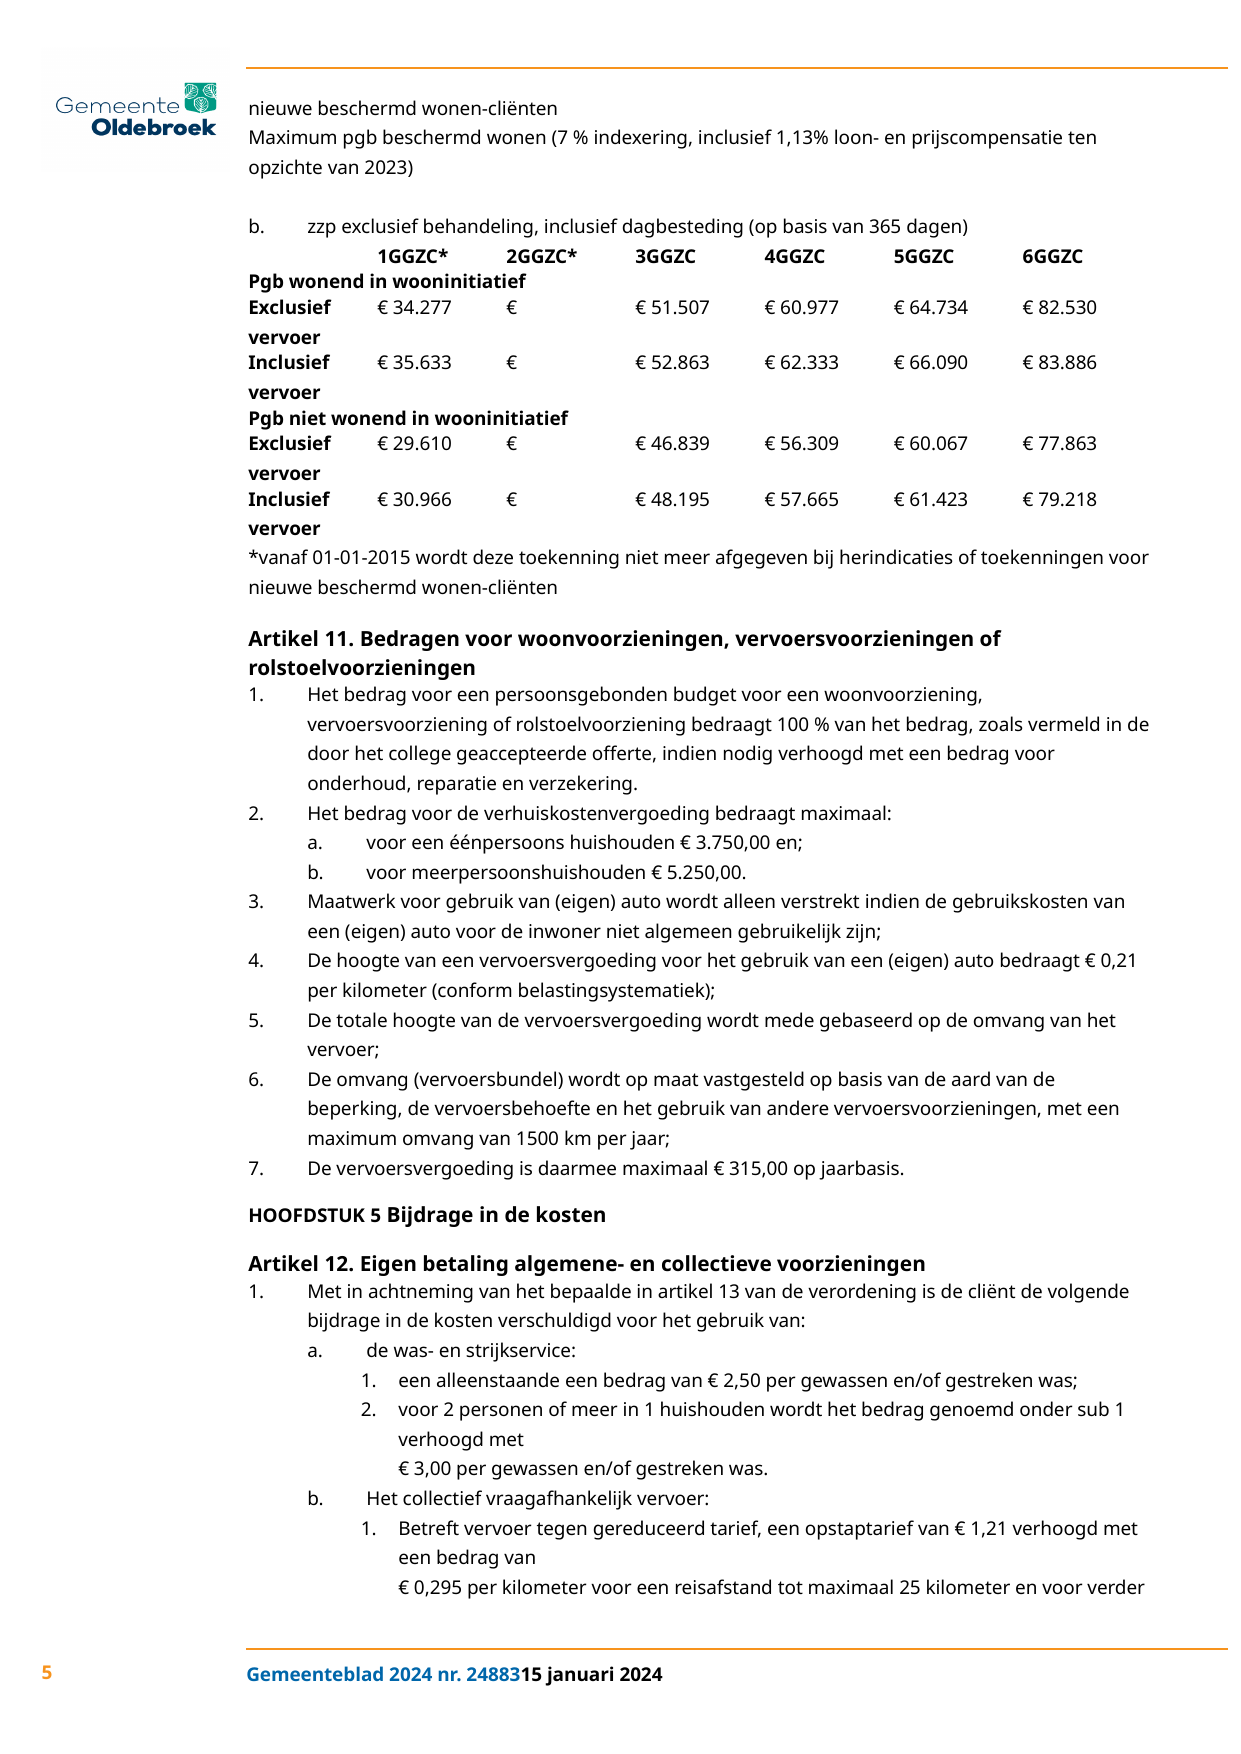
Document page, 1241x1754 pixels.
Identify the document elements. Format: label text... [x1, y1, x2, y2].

table_cell € 79.218 [1023, 486, 1152, 541]
table_header [248, 243, 377, 268]
list zzp exclusief behandeling, inclusief dagbesteding (op basis van 365 dagen) [248, 213, 1152, 239]
table_cell € [506, 486, 635, 541]
text Artikel 12. Eigen betaling algemene- en collectieve voorzieningen [248, 1249, 1152, 1278]
table_cell € 77.863 [1023, 431, 1152, 486]
table_cell € 60.977 [764, 294, 893, 349]
list Met in achtneming van het bepaalde in artikel 13 van de verordening is de cliënt de volgende bijdrage in de kosten verschuldigd voor het gebruik van: [248, 1278, 1152, 1333]
table_header 6GGZC [1023, 243, 1152, 268]
text *vanaf 01-01-2015 wordt deze toekenning niet meer afgegeven bij herindicaties of toekenningen voor nieuwe beschermd wonen-cliënten [248, 544, 1152, 600]
list De omvang (vervoersbundel) wordt op maat vastgesteld op basis van de aard van de beperking, de vervoersbehoefte en het gebruik van andere vervoersvoorzieningen, met een maximum omvang van 1500 km per jaar; [248, 1066, 1152, 1151]
table_cell € 34.277 [377, 294, 506, 349]
table_cell Pgb wonend in wooninitiatief [248, 269, 1152, 294]
table_header 1GGZC* [377, 243, 506, 268]
table_cell € 64.734 [894, 294, 1022, 349]
table_cell € 46.839 [635, 431, 764, 486]
list de was- en strijkservice: [307, 1337, 1152, 1363]
table_cell € 52.863 [635, 350, 764, 405]
table_cell Exclusief vervoer [248, 294, 377, 349]
table_cell € 83.886 [1023, 350, 1152, 405]
table_header 5GGZC [894, 243, 1022, 268]
list Het bedrag voor de verhuiskostenvergoeding bedraagt maximaal: [248, 800, 1152, 825]
list Betreft vervoer tegen gereduceerd tarief, een opstaptarief van € 1,21 verhoogd met een bedrag van [361, 1515, 1152, 1570]
table_cell € [506, 294, 635, 349]
list De totale hoogte van de vervoersvergoeding wordt mede gebaseerd op de omvang van het vervoer; [248, 1007, 1152, 1062]
table_cell € 66.090 [894, 350, 1022, 405]
list € 0,295 per kilometer voor een reisafstand tot maximaal 25 kilometer en voor verder [361, 1574, 1152, 1599]
table_cell € 62.333 [764, 350, 893, 405]
table_cell Inclusief vervoer [248, 350, 377, 405]
table_cell € 61.423 [894, 486, 1022, 541]
table_cell € [506, 350, 635, 405]
text nieuwe beschermd wonen-cliënten [248, 95, 1152, 121]
table_cell € 29.610 [377, 431, 506, 486]
table_header 4GGZC [764, 243, 893, 268]
list voor meerpersoonshuishouden € 5.250,00. [307, 859, 1152, 884]
list Het bedrag voor een persoonsgebonden budget voor een woonvoorziening, vervoersvoorziening of rolstoelvoorziening bedraagt 100 % van het bedrag, zoals vermeld in de door het college geaccepteerde offerte, indien nodig verhoogd met een bedrag voor onderhoud, reparatie en verzekering. [248, 681, 1152, 796]
table_header 2GGZC* [506, 243, 635, 268]
table_cell € [506, 431, 635, 486]
table_cell € 35.633 [377, 350, 506, 405]
table_cell € 60.067 [894, 431, 1022, 486]
table_cell € 48.195 [635, 486, 764, 541]
list een alleenstaande een bedrag van € 2,50 per gewassen en/of gestreken was; [361, 1367, 1152, 1392]
table_cell € 51.507 [635, 294, 764, 349]
table_cell Exclusief vervoer [248, 431, 377, 486]
table_cell Inclusief vervoer [248, 486, 377, 541]
list voor een éénpersoons huishouden € 3.750,00 en; [307, 829, 1152, 855]
picture [41, 47, 231, 172]
table_cell € 56.309 [764, 431, 893, 486]
table_cell € 82.530 [1023, 294, 1152, 349]
table_cell € 57.665 [764, 486, 893, 541]
table_header 3GGZC [635, 243, 764, 268]
text Artikel 11. Bedragen voor woonvoorzieningen, vervoersvoorzieningen of rolstoelvoorzieningen [248, 624, 1152, 681]
list De vervoersvergoeding is daarmee maximaal € 315,00 op jaarbasis. [248, 1155, 1152, 1180]
text HOOFDSTUK 5 Bijdrage in de kosten [248, 1200, 1152, 1229]
list € 3,00 per gewassen en/of gestreken was. [361, 1456, 1152, 1481]
text Maximum pgb beschermd wonen (7 % indexering, inclusief 1,13% loon- en prijscompensatie ten opzichte van 2023) [248, 124, 1152, 180]
list De hoogte van een vervoersvergoeding voor het gebruik van een (eigen) auto bedraagt € 0,21 per kilometer (conform belastingsystematiek); [248, 948, 1152, 1003]
list Maatwerk voor gebruik van (eigen) auto wordt alleen verstrekt indien de gebruikskosten van een (eigen) auto voor de inwoner niet algemeen gebruikelijk zijn; [248, 888, 1152, 944]
table_cell Pgb niet wonend in wooninitiatief [248, 405, 1152, 431]
list Het collectief vraagafhankelijk vervoer: [307, 1485, 1152, 1511]
table_cell € 30.966 [377, 486, 506, 541]
list voor 2 personen of meer in 1 huishouden wordt het bedrag genoemd onder sub 1 verhoogd met [361, 1396, 1152, 1452]
